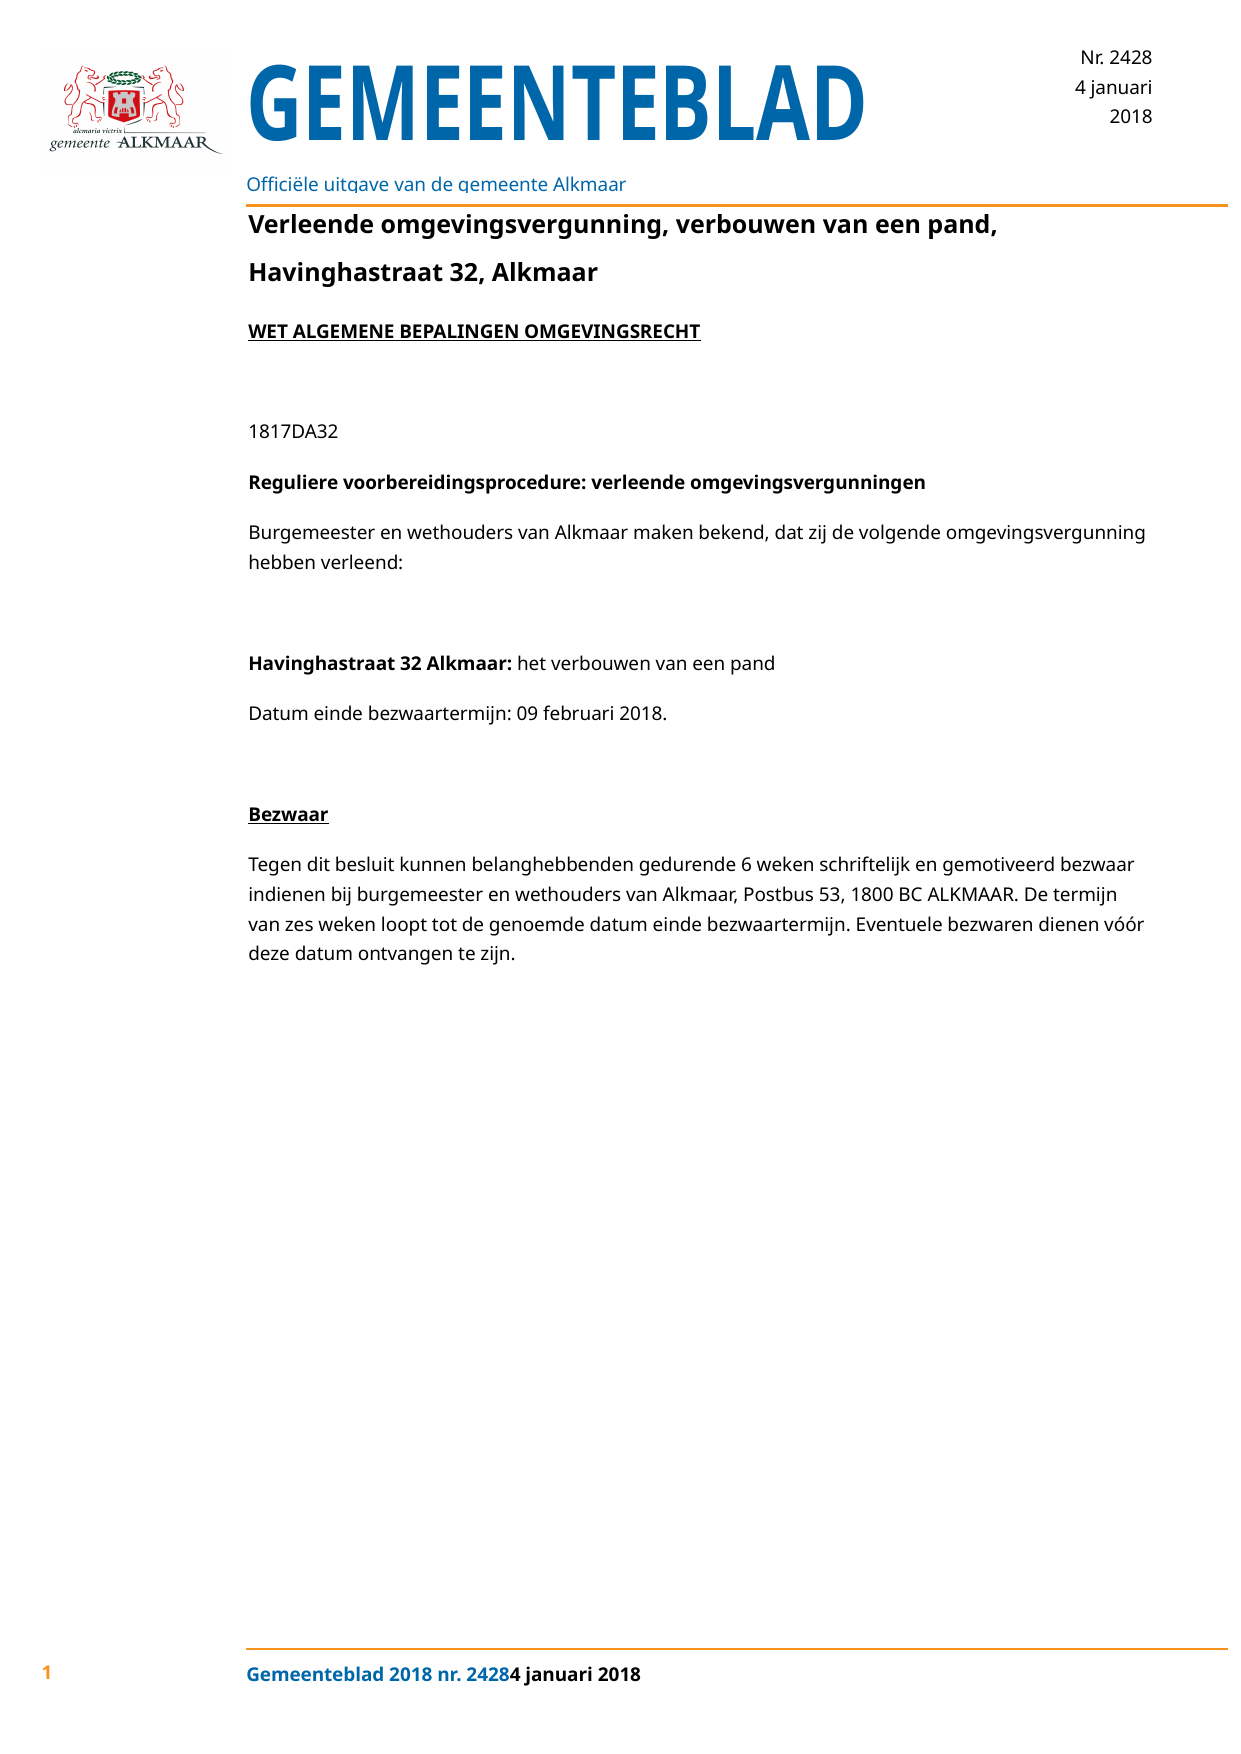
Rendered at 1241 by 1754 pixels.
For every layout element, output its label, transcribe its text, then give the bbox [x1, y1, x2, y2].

text Tegen dit besluit kunnen belanghebbenden gedurende 6 weken schriftelijk en gemotiveerd bezwaar indienen bij burgemeester en wethouders van Alkmaar, Postbus 53, 1800 BC ALKMAAR. De termijn van zes weken loopt tot de genoemde datum einde bezwaartermijn. Eventuele bezwaren dienen vóór deze datum ontvangen te zijn. [248, 852, 1152, 966]
picture [41, 47, 231, 172]
text WET ALGEMENE BEPALINGEN OMGEVINGSRECHT [248, 318, 1152, 344]
text Bezwaar [248, 801, 1152, 827]
text Burgemeester en wethouders van Alkmaar maken bekend, dat zij de volgende omgevingsvergunning hebben verleend: [248, 519, 1152, 575]
text Datum einde bezwaartermijn: 09 februari 2018. [248, 700, 1152, 726]
text Verleende omgevingsvergunning, verbouwen van een pand, Havinghastraat 32, Alkmaar [248, 207, 1152, 288]
text Reguliere voorbereidingsprocedure: verleende omgevingsvergunningen [248, 469, 1152, 495]
text 1817DA32 [248, 419, 1152, 444]
text Havinghastraat 32 Alkmaar: het verbouwen van een pand [248, 650, 1152, 676]
